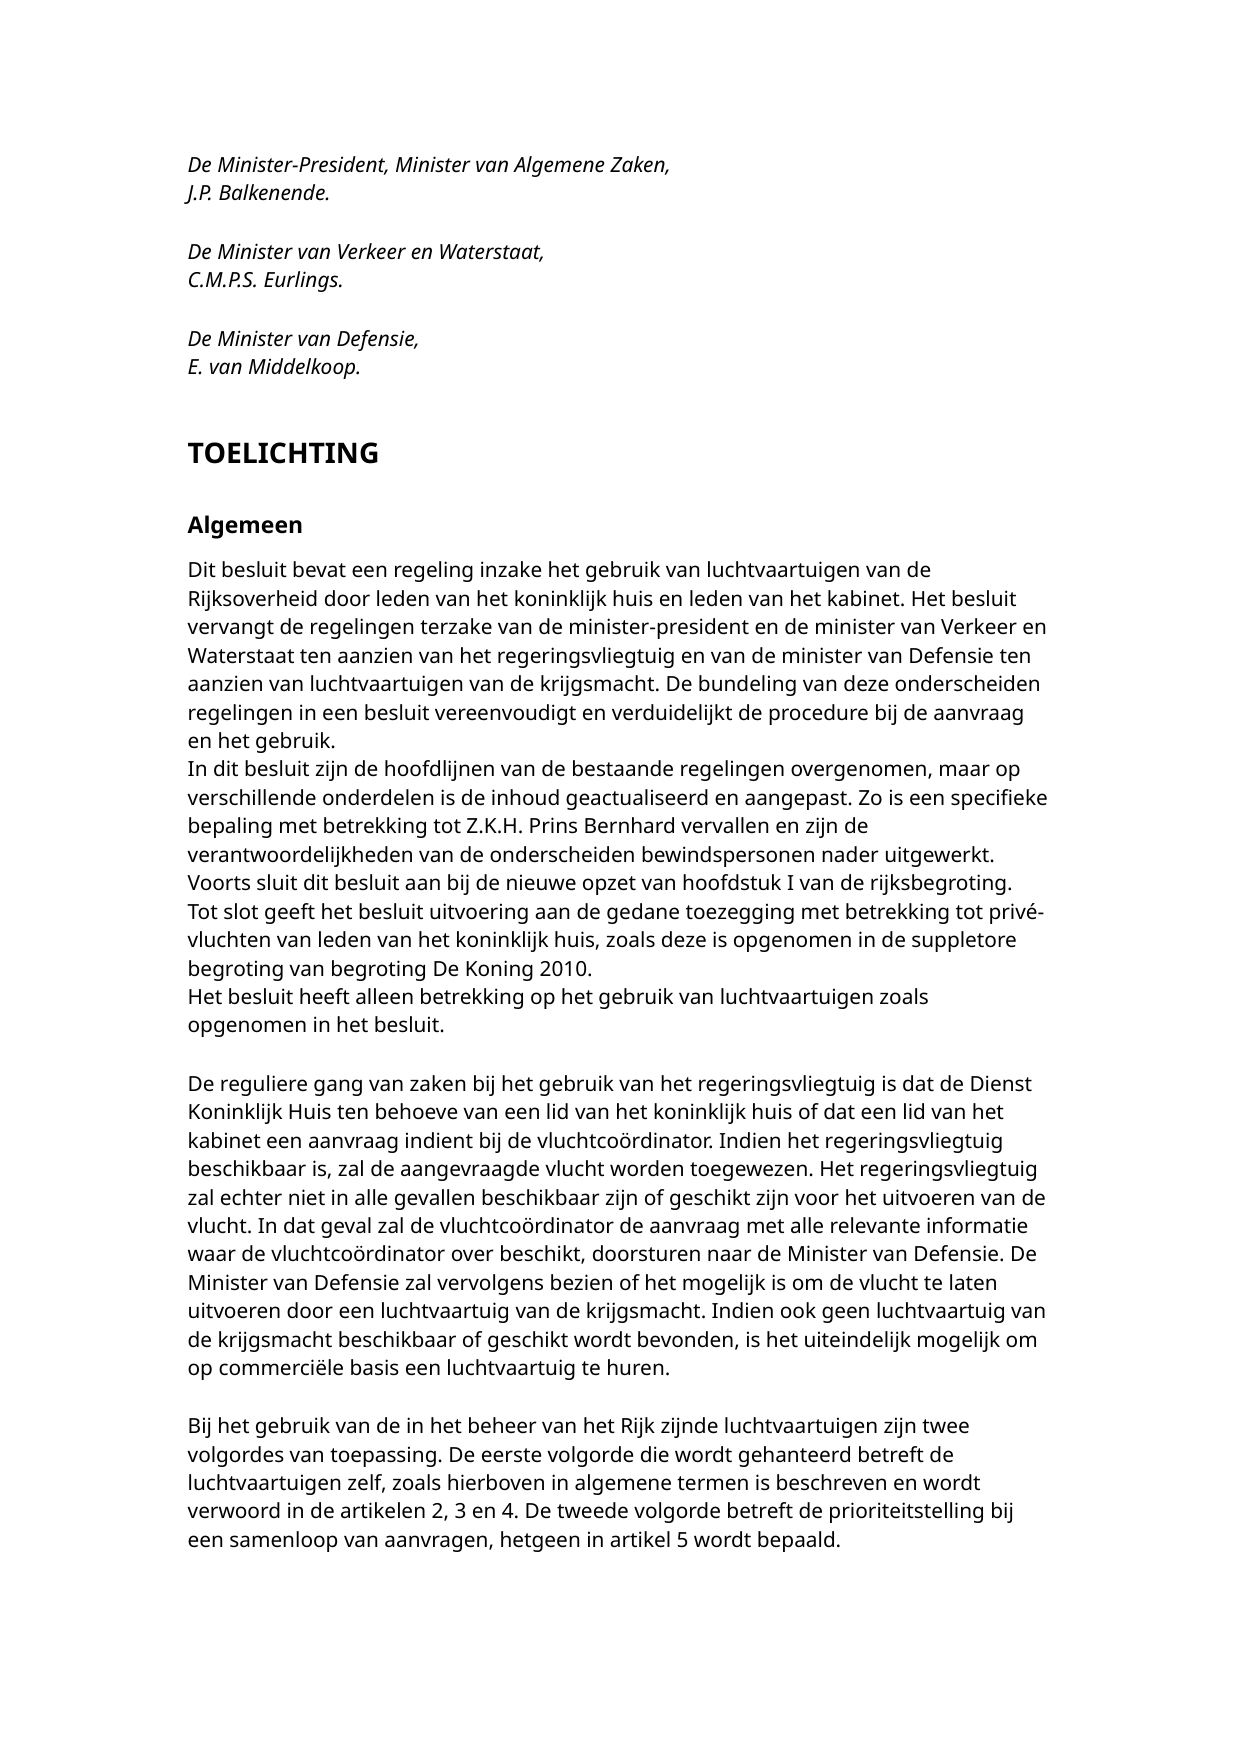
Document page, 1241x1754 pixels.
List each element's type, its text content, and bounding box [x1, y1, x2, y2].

text C.M.P.S. Eurlings. [187, 265, 1053, 294]
text Bij het gebruik van de in het beheer van het Rijk zijnde luchtvaartuigen zijn twee volgordes van toepassing. De eerste volgorde die wordt gehanteerd betreft de luchtvaartuigen zelf, zoals hierboven in algemene termen is beschreven en wordt verwoord in de artikelen 2, 3 en 4. De tweede volgorde betreft de prioriteitstelling bij een samenloop van aanvragen, hetgeen in artikel 5 wordt bepaald. [187, 1411, 1053, 1553]
text In dit besluit zijn de hoofdlijnen van de bestaande regelingen overgenomen, maar op verschillende onderdelen is de inhoud geactualiseerd en aangepast. Zo is een specifieke bepaling met betrekking tot Z.K.H. Prins Bernhard vervallen en zijn de verantwoordelijkheden van de onderscheiden bewindspersonen nader uitgewerkt. [187, 754, 1053, 868]
subtitle TOELICHTING [187, 433, 1053, 472]
text Voorts sluit dit besluit aan bij de nieuwe opzet van hoofdstuk I van de rijksbegroting. [187, 868, 1053, 897]
text Tot slot geeft het besluit uitvoering aan de gedane toezegging met betrekking tot privé-vluchten van leden van het koninklijk huis, zoals deze is opgenomen in de suppletore begroting van begroting De Koning 2010. [187, 897, 1053, 982]
text Het besluit heeft alleen betrekking op het gebruik van luchtvaartuigen zoals opgenomen in het besluit. [187, 982, 1053, 1039]
text De Minister-President, Minister van Algemene Zaken, [187, 150, 1053, 178]
subtitle Algemeen [187, 509, 1053, 541]
text Dit besluit bevat een regeling inzake het gebruik van luchtvaartuigen van de Rijksoverheid door leden van het koninklijk huis en leden van het kabinet. Het besluit vervangt de regelingen terzake van de minister-president en de minister van Verkeer en Waterstaat ten aanzien van het regeringsvliegtuig en van de minister van Defensie ten aanzien van luchtvaartuigen van de krijgsmacht. De bundeling van deze onderscheiden regelingen in een besluit vereenvoudigt en verduidelijkt de procedure bij de aanvraag en het gebruik. [187, 556, 1053, 754]
text J.P. Balkenende. [187, 178, 1053, 207]
text De reguliere gang van zaken bij het gebruik van het regeringsvliegtuig is dat de Dienst Koninklijk Huis ten behoeve van een lid van het koninklijk huis of dat een lid van het kabinet een aanvraag indient bij de vluchtcoördinator. Indien het regeringsvliegtuig beschikbaar is, zal de aangevraagde vlucht worden toegewezen. Het regeringsvliegtuig zal echter niet in alle gevallen beschikbaar zijn of geschikt zijn voor het uitvoeren van de vlucht. In dat geval zal de vluchtcoördinator de aanvraag met alle relevante informatie waar de vluchtcoördinator over beschikt, doorsturen naar de Minister van Defensie. De Minister van Defensie zal vervolgens bezien of het mogelijk is om de vlucht te laten uitvoeren door een luchtvaartuig van de krijgsmacht. Indien ook geen luchtvaartuig van de krijgsmacht beschikbaar of geschikt wordt bevonden, is het uiteindelijk mogelijk om op commerciële basis een luchtvaartuig te huren. [187, 1069, 1053, 1382]
text E. van Middelkoop. [187, 352, 1053, 381]
text De Minister van Verkeer en Waterstaat, [187, 237, 1053, 265]
text De Minister van Defensie, [187, 324, 1053, 352]
